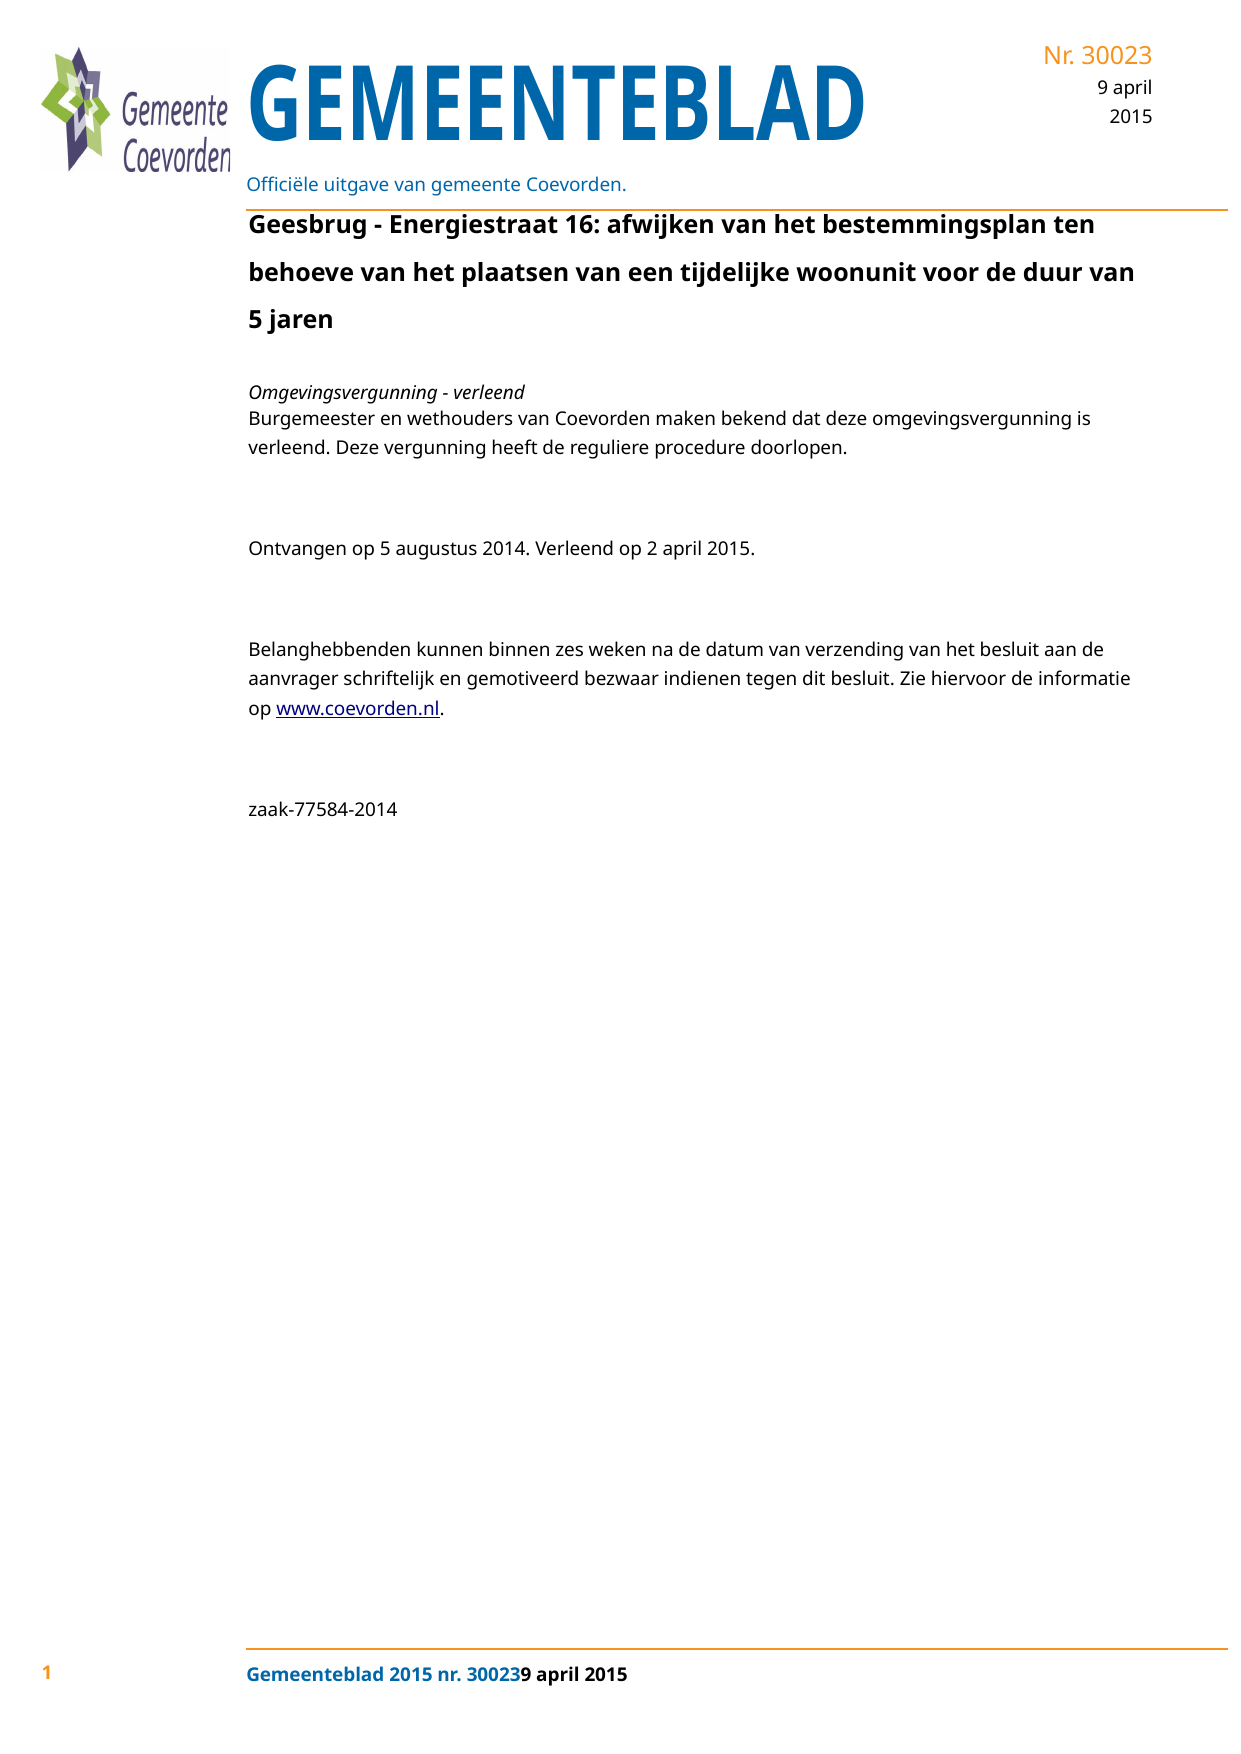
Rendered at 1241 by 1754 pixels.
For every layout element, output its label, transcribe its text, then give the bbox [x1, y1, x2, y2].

text Burgemeester en wethouders van Coevorden maken bekend dat deze omgevingsvergunning is verleend. Deze vergunning heeft de reguliere procedure doorlopen. [248, 405, 1152, 460]
text Belanghebbenden kunnen binnen zes weken na de datum van verzending van het besluit aan de aanvrager schriftelijk en gemotiveerd bezwaar indienen tegen dit besluit. Zie hiervoor de informatie op www.coevorden.nl. [248, 636, 1152, 721]
picture [41, 47, 231, 172]
text zaak-77584-2014 [248, 796, 1152, 822]
text Ontvangen op 5 augustus 2014. Verleend op 2 april 2015. [248, 535, 1152, 561]
text Omgevingsvergunning - verleend [248, 379, 1152, 405]
text Geesbrug - Energiestraat 16: afwijken van het bestemmingsplan ten behoeve van het plaatsen van een tijdelijke woonunit voor de duur van 5 jaren [248, 211, 1152, 336]
